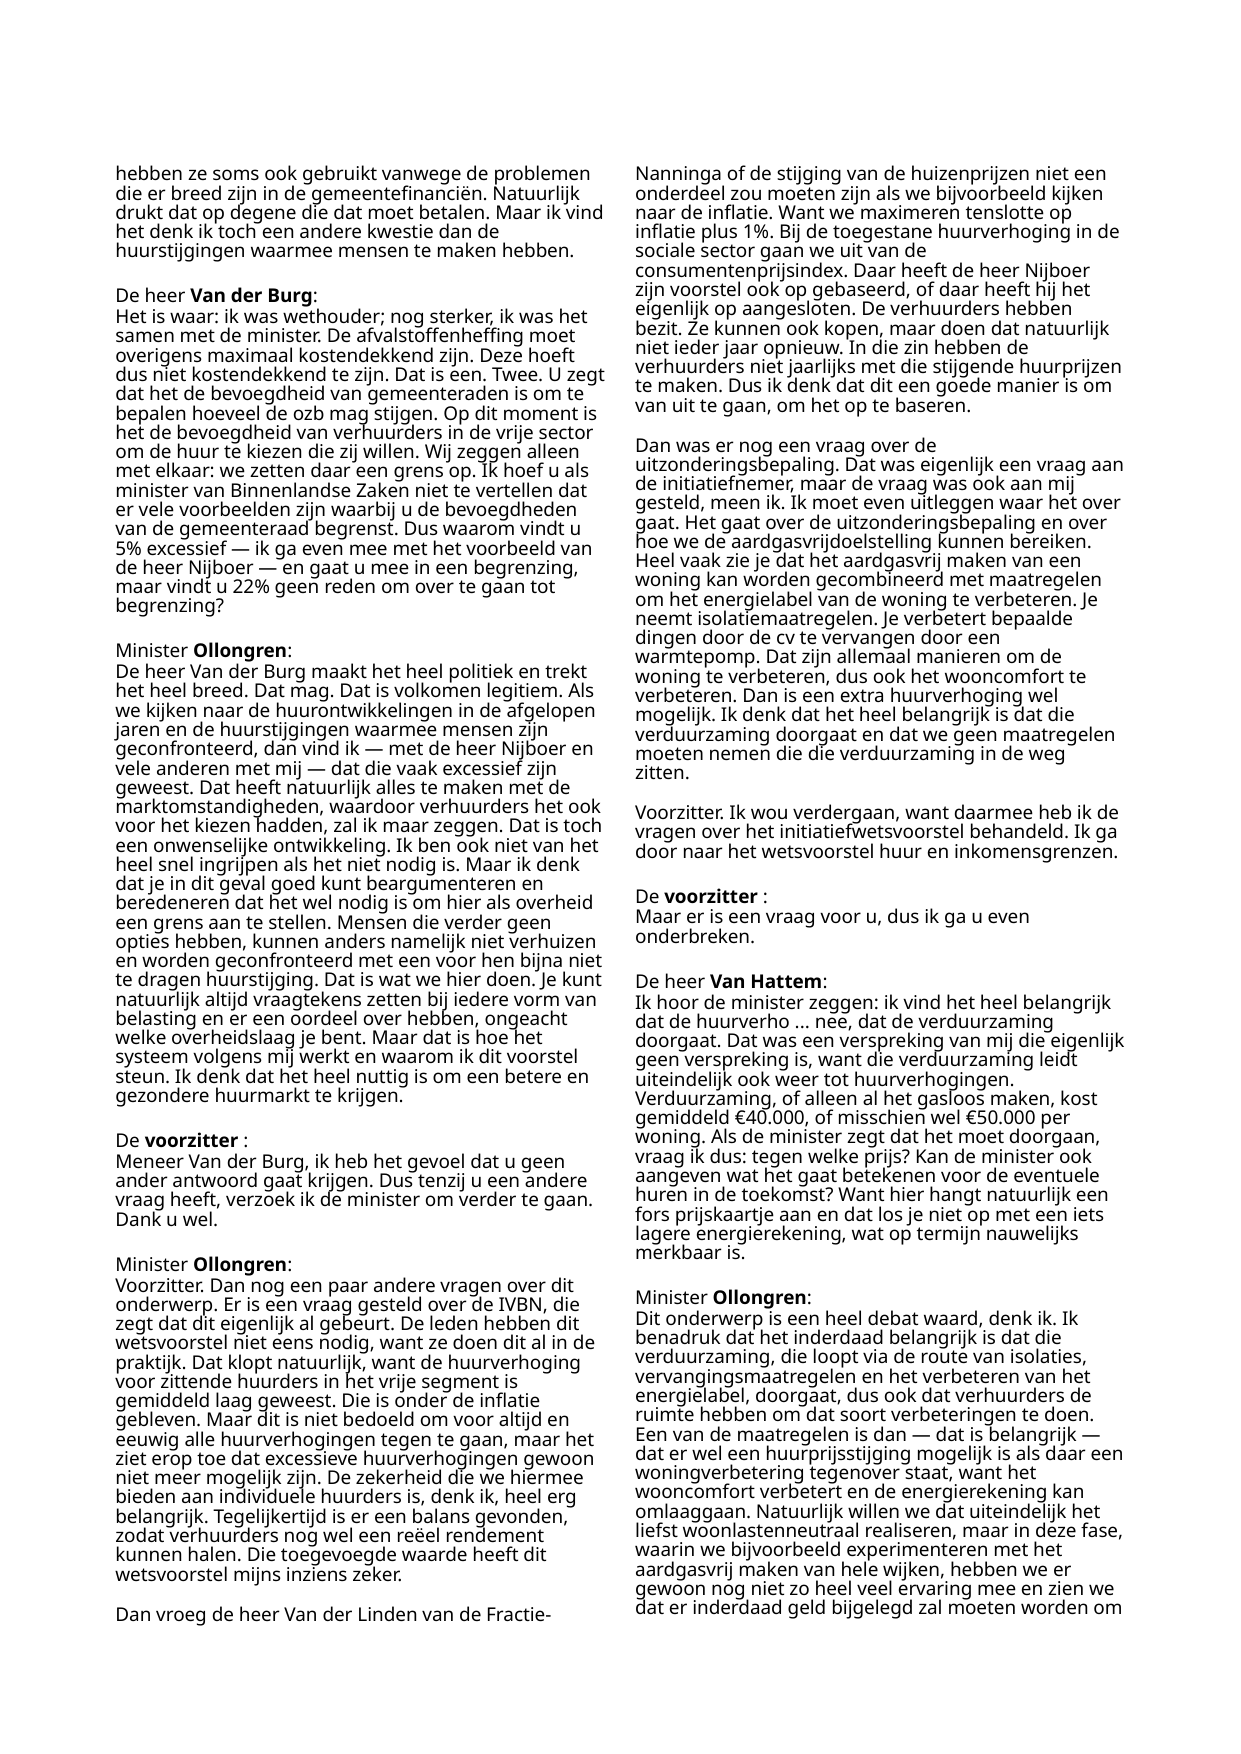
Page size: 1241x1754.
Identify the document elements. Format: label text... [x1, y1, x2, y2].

text Maar er is een vraag voor u, dus ik ga u even onderbreken. [635, 908, 1125, 947]
text De heer Van Hattem: [635, 968, 1125, 994]
text De heer Van der Burg: [115, 282, 605, 308]
text Minister Ollongren: [115, 1251, 605, 1277]
text Meneer Van der Burg, ik heb het gevoel dat u geen ander antwoord gaat krijgen. Dus tenzij u een andere vraag heeft, verzoek ik de minister om verder te gaan. Dank u wel. [115, 1153, 605, 1230]
text De heer Van der Burg maakt het heel politiek en trekt het heel breed. Dat mag. Dat is volkomen legitiem. Als we kijken naar de huurontwikkelingen in de afgelopen jaren en de huurstijgingen waarmee mensen zijn geconfronteerd, dan vind ik — met de heer Nijboer en vele anderen met mij — dat die vaak excessief zijn geweest. Dat heeft natuurlijk alles te maken met de marktomstandigheden, waardoor verhuurders het ook voor het kiezen hadden, zal ik maar zeggen. Dat is toch een onwenselijke ontwikkeling. Ik ben ook niet van het heel snel ingrijpen als het niet nodig is. Maar ik denk dat je in dit geval goed kunt beargumenteren en beredeneren dat het wel nodig is om hier als overheid een grens aan te stellen. Mensen die verder geen opties hebben, kunnen anders namelijk niet verhuizen en worden geconfronteerd met een voor hen bijna niet te dragen huurstijging. Dat is wat we hier doen. Je kunt natuurlijk altijd vraagtekens zetten bij iedere vorm van belasting en er een oordeel over hebben, ongeacht welke overheidslaag je bent. Maar dat is hoe het systeem volgens mij werkt en waarom ik dit voorstel steun. Ik denk dat het heel nuttig is om een betere en gezondere huurmarkt te krijgen. [115, 663, 605, 1106]
text Voorzitter. Dan nog een paar andere vragen over dit onderwerp. Er is een vraag gesteld over de IVBN, die zegt dat dit eigenlijk al gebeurt. De leden hebben dit wetsvoorstel niet eens nodig, want ze doen dit al in de praktijk. Dat klopt natuurlijk, want de huurverhoging voor zittende huurders in het vrije segment is gemiddeld laag geweest. Die is onder de inflatie gebleven. Maar dit is niet bedoeld om voor altijd en eeuwig alle huurverhogingen tegen te gaan, maar het ziet erop toe dat excessieve huurverhogingen gewoon niet meer mogelijk zijn. De zekerheid die we hiermee bieden aan individuele huurders is, denk ik, heel erg belangrijk. Tegelijkertijd is er een balans gevonden, zodat verhuurders nog wel een reëel rendement kunnen halen. Die toegevoegde waarde heeft dit wetsvoorstel mijns inziens zeker. [115, 1277, 605, 1585]
text hebben ze soms ook gebruikt vanwege de problemen die er breed zijn in de gemeentefinanciën. Natuurlijk drukt dat op degene die dat moet betalen. Maar ik vind het denk ik toch een andere kwestie dan de huurstijgingen waarmee mensen te maken hebben. [115, 165, 605, 262]
text Voorzitter. Ik wou verdergaan, want daarmee heb ik de vragen over het initiatiefwetsvoorstel behandeld. Ik ga door naar het wetsvoorstel huur en inkomensgrenzen. [635, 804, 1125, 862]
text Dan vroeg de heer Van der Linden van de Fractie- [115, 1606, 605, 1625]
text Minister Ollongren: [115, 637, 605, 663]
text Ik hoor de minister zeggen: ik vind het heel belangrijk dat de huurverho ... nee, dat de verduurzaming doorgaat. Dat was een verspreking van mij die eigenlijk geen verspreking is, want die verduurzaming leidt uiteindelijk ook weer tot huurverhogingen. Verduurzaming, of alleen al het gasloos maken, kost gemiddeld €40.000, of misschien wel €50.000 per woning. Als de minister zegt dat het moet doorgaan, vraag ik dus: tegen welke prijs? Kan de minister ook aangeven wat het gaat betekenen voor de eventuele huren in de toekomst? Want hier hangt natuurlijk een fors prijskaartje aan en dat los je niet op met een iets lagere energierekening, wat op termijn nauwelijks merkbaar is. [635, 994, 1125, 1263]
text Dan was er nog een vraag over de uitzonderingsbepaling. Dat was eigenlijk een vraag aan de initiatiefnemer, maar de vraag was ook aan mij gesteld, meen ik. Ik moet even uitleggen waar het over gaat. Het gaat over de uitzonderingsbepaling en over hoe we de aardgasvrijdoelstelling kunnen bereiken. Heel vaak zie je dat het aardgasvrij maken van een woning kan worden gecombineerd met maatregelen om het energielabel van de woning te verbeteren. Je neemt isolatiemaatregelen. Je verbetert bepaalde dingen door de cv te vervangen door een warmtepomp. Dat zijn allemaal manieren om de woning te verbeteren, dus ook het wooncomfort te verbeteren. Dan is een extra huurverhoging wel mogelijk. Ik denk dat het heel belangrijk is dat die verduurzaming doorgaat en dat we geen maatregelen moeten nemen die die verduurzaming in de weg zitten. [635, 437, 1125, 783]
text De voorzitter : [635, 883, 1125, 908]
text De voorzitter : [115, 1127, 605, 1153]
text Het is waar: ik was wethouder; nog sterker, ik was het samen met de minister. De afvalstoffenheffing moet overigens maximaal kostendekkend zijn. Deze hoeft dus niet kostendekkend te zijn. Dat is een. Twee. U zegt dat het de bevoegdheid van gemeenteraden is om te bepalen hoeveel de ozb mag stijgen. Op dit moment is het de bevoegdheid van verhuurders in de vrije sector om de huur te kiezen die zij willen. Wij zeggen alleen met elkaar: we zetten daar een grens op. Ik hoef u als minister van Binnenlandse Zaken niet te vertellen dat er vele voorbeelden zijn waarbij u de bevoegdheden van de gemeenteraad begrenst. Dus waarom vindt u 5% excessief — ik ga even mee met het voorbeeld van de heer Nijboer — en gaat u mee in een begrenzing, maar vindt u 22% geen reden om over te gaan tot begrenzing? [115, 308, 605, 617]
text Dit onderwerp is een heel debat waard, denk ik. Ik benadruk dat het inderdaad belangrijk is dat die verduurzaming, die loopt via de route van isolaties, vervangingsmaatregelen en het verbeteren van het energielabel, doorgaat, dus ook dat verhuurders de ruimte hebben om dat soort verbeteringen te doen. Een van de maatregelen is dan — dat is belangrijk — dat er wel een huurprijsstijging mogelijk is als daar een woningverbetering tegenover staat, want het wooncomfort verbetert en de energierekening kan omlaaggaan. Natuurlijk willen we dat uiteindelijk het liefst woonlastenneutraal realiseren, maar in deze fase, waarin we bijvoorbeeld experimenteren met het aardgasvrij maken van hele wijken, hebben we er gewoon nog niet zo heel veel ervaring mee en zien we dat er inderdaad geld bijgelegd zal moeten worden om [635, 1310, 1125, 1618]
text Minister Ollongren: [635, 1284, 1125, 1310]
text Nanninga of de stijging van de huizenprijzen niet een onderdeel zou moeten zijn als we bijvoorbeeld kijken naar de inflatie. Want we maximeren tenslotte op inflatie plus 1%. Bij de toegestane huurverhoging in de sociale sector gaan we uit van de consumentenprijsindex. Daar heeft de heer Nijboer zijn voorstel ook op gebaseerd, of daar heeft hij het eigenlijk op aangesloten. De verhuurders hebben bezit. Ze kunnen ook kopen, maar doen dat natuurlijk niet ieder jaar opnieuw. In die zin hebben de verhuurders niet jaarlijks met die stijgende huurprijzen te maken. Dus ik denk dat dit een goede manier is om van uit te gaan, om het op te baseren. [635, 165, 1125, 416]
